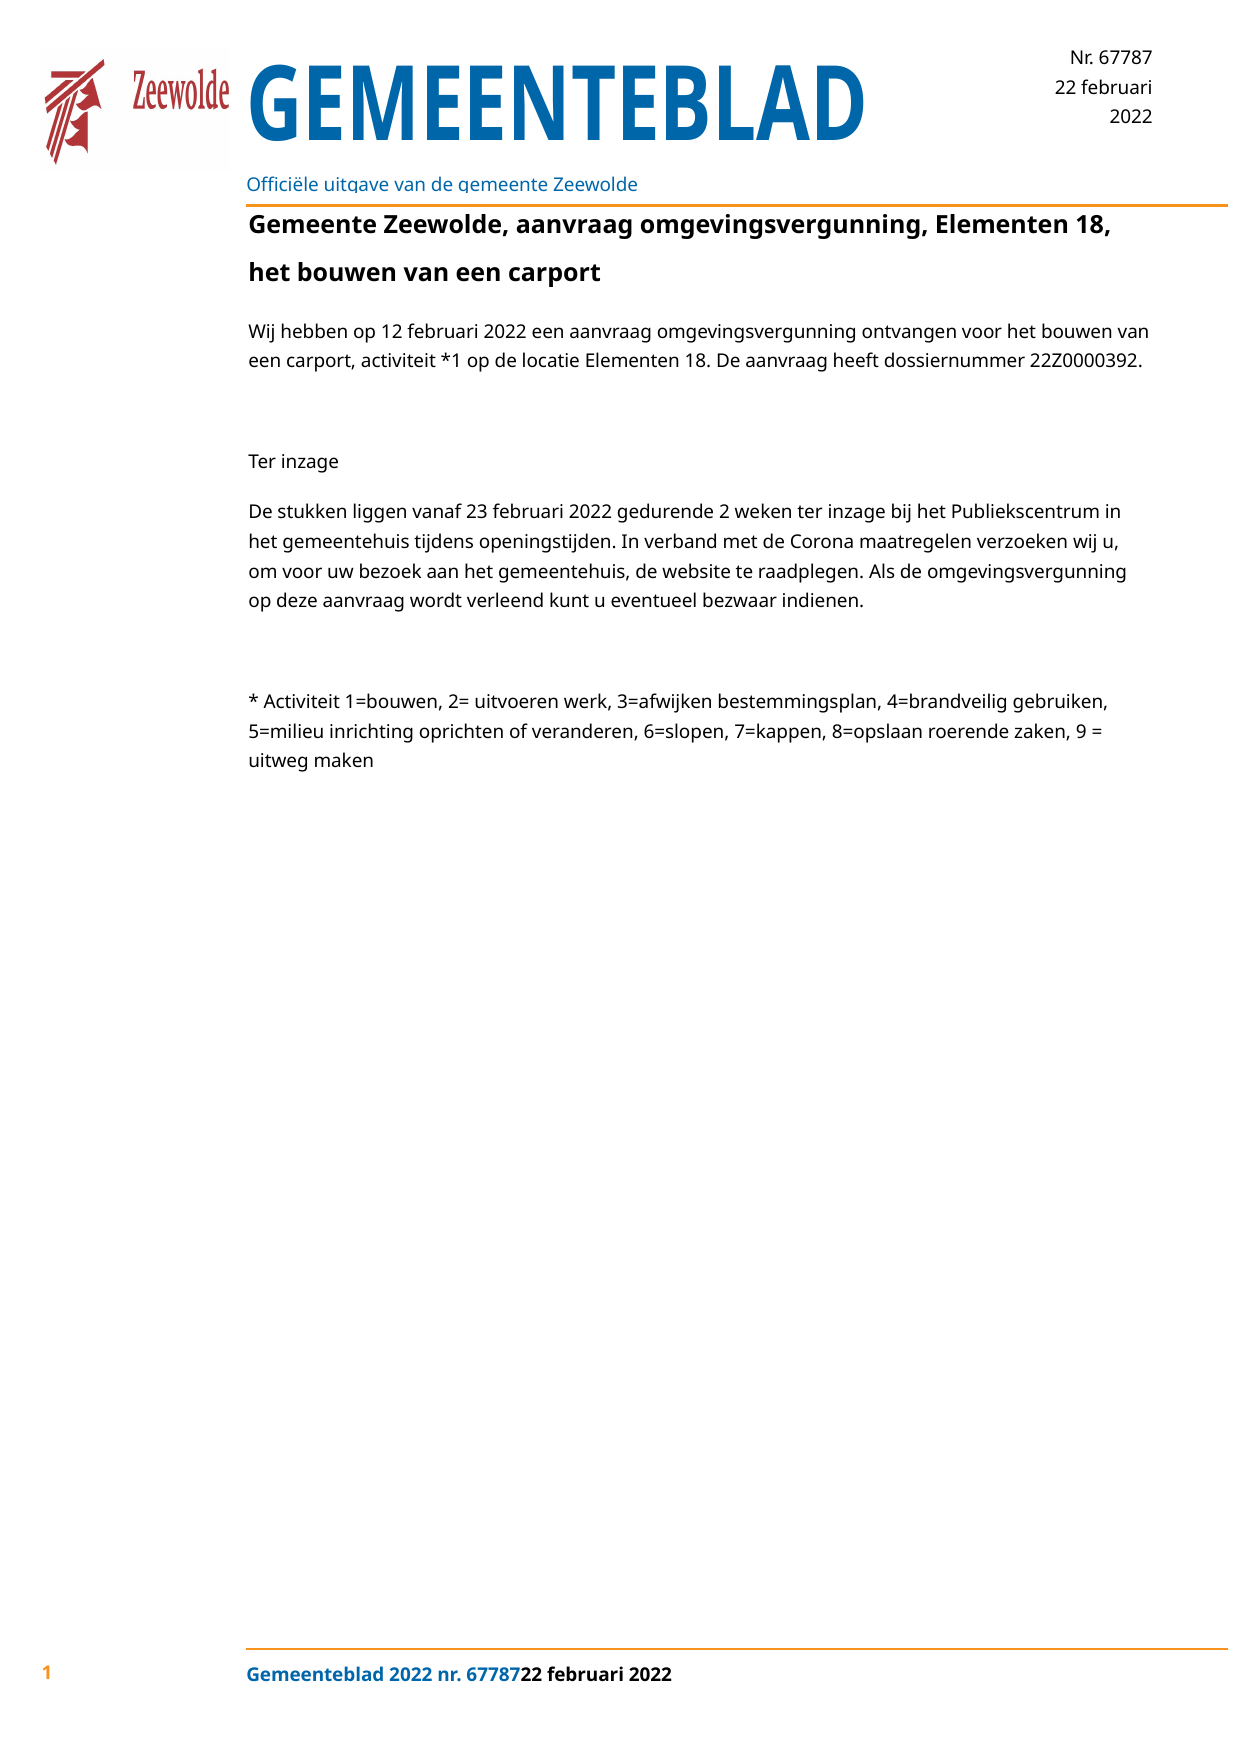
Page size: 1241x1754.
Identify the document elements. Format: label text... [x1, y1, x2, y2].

text De stukken liggen vanaf 23 februari 2022 gedurende 2 weken ter inzage bij het Publiekscentrum in het gemeentehuis tijdens openingstijden. In verband met de Corona maatregelen verzoeken wij u, om voor uw bezoek aan het gemeentehuis, de website te raadplegen. Als de omgevingsvergunning op deze aanvraag wordt verleend kunt u eventueel bezwaar indienen. [248, 499, 1152, 613]
text Gemeente Zeewolde, aanvraag omgevingsvergunning, Elementen 18, het bouwen van een carport [248, 207, 1152, 288]
picture [41, 47, 231, 172]
text Wij hebben op 12 februari 2022 een aanvraag omgevingsvergunning ontvangen voor het bouwen van een carport, activiteit *1 op de locatie Elementen 18. De aanvraag heeft dossiernummer 22Z0000392. [248, 318, 1152, 373]
text Ter inzage [248, 448, 1152, 474]
text * Activiteit 1=bouwen, 2= uitvoeren werk, 3=afwijken bestemmingsplan, 4=brandveilig gebruiken, 5=milieu inrichting oprichten of veranderen, 6=slopen, 7=kappen, 8=opslaan roerende zaken, 9 = uitweg maken [248, 688, 1152, 773]
